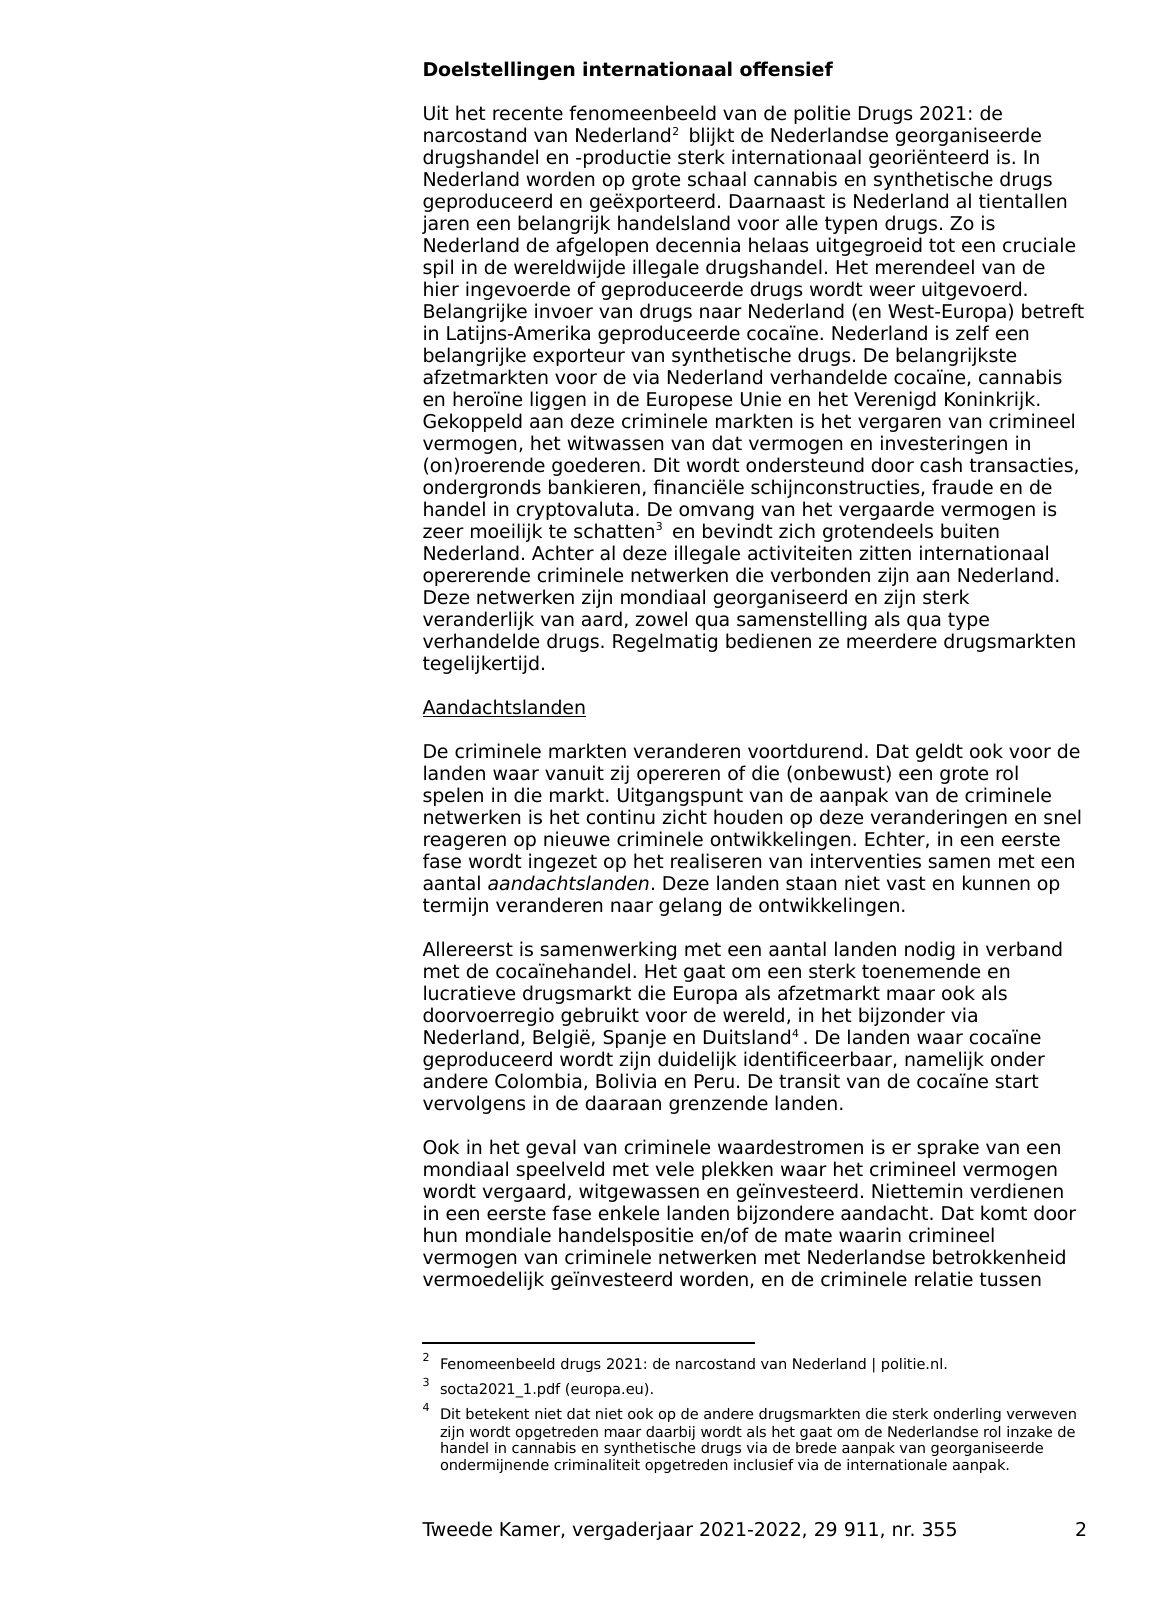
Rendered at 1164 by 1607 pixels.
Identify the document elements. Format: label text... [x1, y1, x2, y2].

subtitle Doelstellingen internationaal offensief [422, 59, 1087, 81]
text Ook in het geval van criminele waardestromen is er sprake van een mondiaal speelveld met vele plekken waar het crimineel vermogen wordt vergaard, witgewassen en geïnvesteerd. Niettemin verdienen in een eerste fase enkele landen bijzondere aandacht. Dat komt door hun mondiale handelspositie en/of de mate waarin crimineel vermogen van criminele netwerken met Nederlandse betrokkenheid vermoedelijk geïnvesteerd worden, en de criminele relatie tussen [422, 1137, 1087, 1291]
text Dit betekent niet dat niet ook op de andere drugsmarkten die sterk onderling verweven zijn wordt opgetreden maar daarbij wordt als het gaat om de Nederlandse rol inzake de handel in cannabis en synthetische drugs via de brede aanpak van georganiseerde ondermijnende criminaliteit opgetreden inclusief via de internationale aanpak. [422, 1402, 1087, 1474]
text socta2021_1.pdf (europa.eu). [422, 1377, 1087, 1399]
subtitle Aandachtslanden [422, 697, 1087, 719]
text Allereerst is samenwerking met een aantal landen nodig in verband met de cocaïnehandel. Het gaat om een sterk toenemende en lucratieve drugsmarkt die Europa als afzetmarkt maar ook als doorvoerregio gebruikt voor de wereld, in het bijzonder via Nederland, België, Spanje en Duitsland. De landen waar cocaïne geproduceerd wordt zijn duidelijk identificeerbaar, namelijk onder andere Colombia, Bolivia en Peru. De transit van de cocaïne start vervolgens in de daaraan grenzende landen. [422, 939, 1087, 1115]
text Uit het recente fenomeenbeeld van de politie Drugs 2021: de narcostand van Nederland blijkt de Nederlandse georganiseerde drugshandel en -productie sterk internationaal georiënteerd is. In Nederland worden op grote schaal cannabis en synthetische drugs geproduceerd en geëxporteerd. Daarnaast is Nederland al tientallen jaren een belangrijk handelsland voor alle typen drugs. Zo is Nederland de afgelopen decennia helaas uitgegroeid tot een cruciale spil in de wereldwijde illegale drugshandel. Het merendeel van de hier ingevoerde of geproduceerde drugs wordt weer uitgevoerd. Belangrijke invoer van drugs naar Nederland (en West-Europa) betreft in Latijns-Amerika geproduceerde cocaïne. Nederland is zelf een belangrijke exporteur van synthetische drugs. De belangrijkste afzetmarkten voor de via Nederland verhandelde cocaïne, cannabis en heroïne liggen in de Europese Unie en het Verenigd Koninkrijk. Gekoppeld aan deze criminele markten is het vergaren van crimineel vermogen, het witwassen van dat vermogen en investeringen in (on)roerende goederen. Dit wordt ondersteund door cash transacties, ondergronds bankieren, financiële schijnconstructies, fraude en de handel in cryptovaluta. De omvang van het vergaarde vermogen is zeer moeilijk te schatten en bevindt zich grotendeels buiten Nederland. Achter al deze illegale activiteiten zitten internationaal opererende criminele netwerken die verbonden zijn aan Nederland. Deze netwerken zijn mondiaal georganiseerd en zijn sterk veranderlijk van aard, zowel qua samenstelling als qua type verhandelde drugs. Regelmatig bedienen ze meerdere drugsmarkten tegelijkertijd. [422, 103, 1087, 675]
text De criminele markten veranderen voortdurend. Dat geldt ook voor de landen waar vanuit zij opereren of die (onbewust) een grote rol spelen in die markt. Uitgangspunt van de aanpak van de criminele netwerken is het continu zicht houden op deze veranderingen en snel reageren op nieuwe criminele ontwikkelingen. Echter, in een eerste fase wordt ingezet op het realiseren van interventies samen met een aantal aandachtslanden. Deze landen staan niet vast en kunnen op termijn veranderen naar gelang de ontwikkelingen. [422, 741, 1087, 917]
text Fenomeenbeeld drugs 2021: de narcostand van Nederland | politie.nl. [422, 1352, 1087, 1374]
